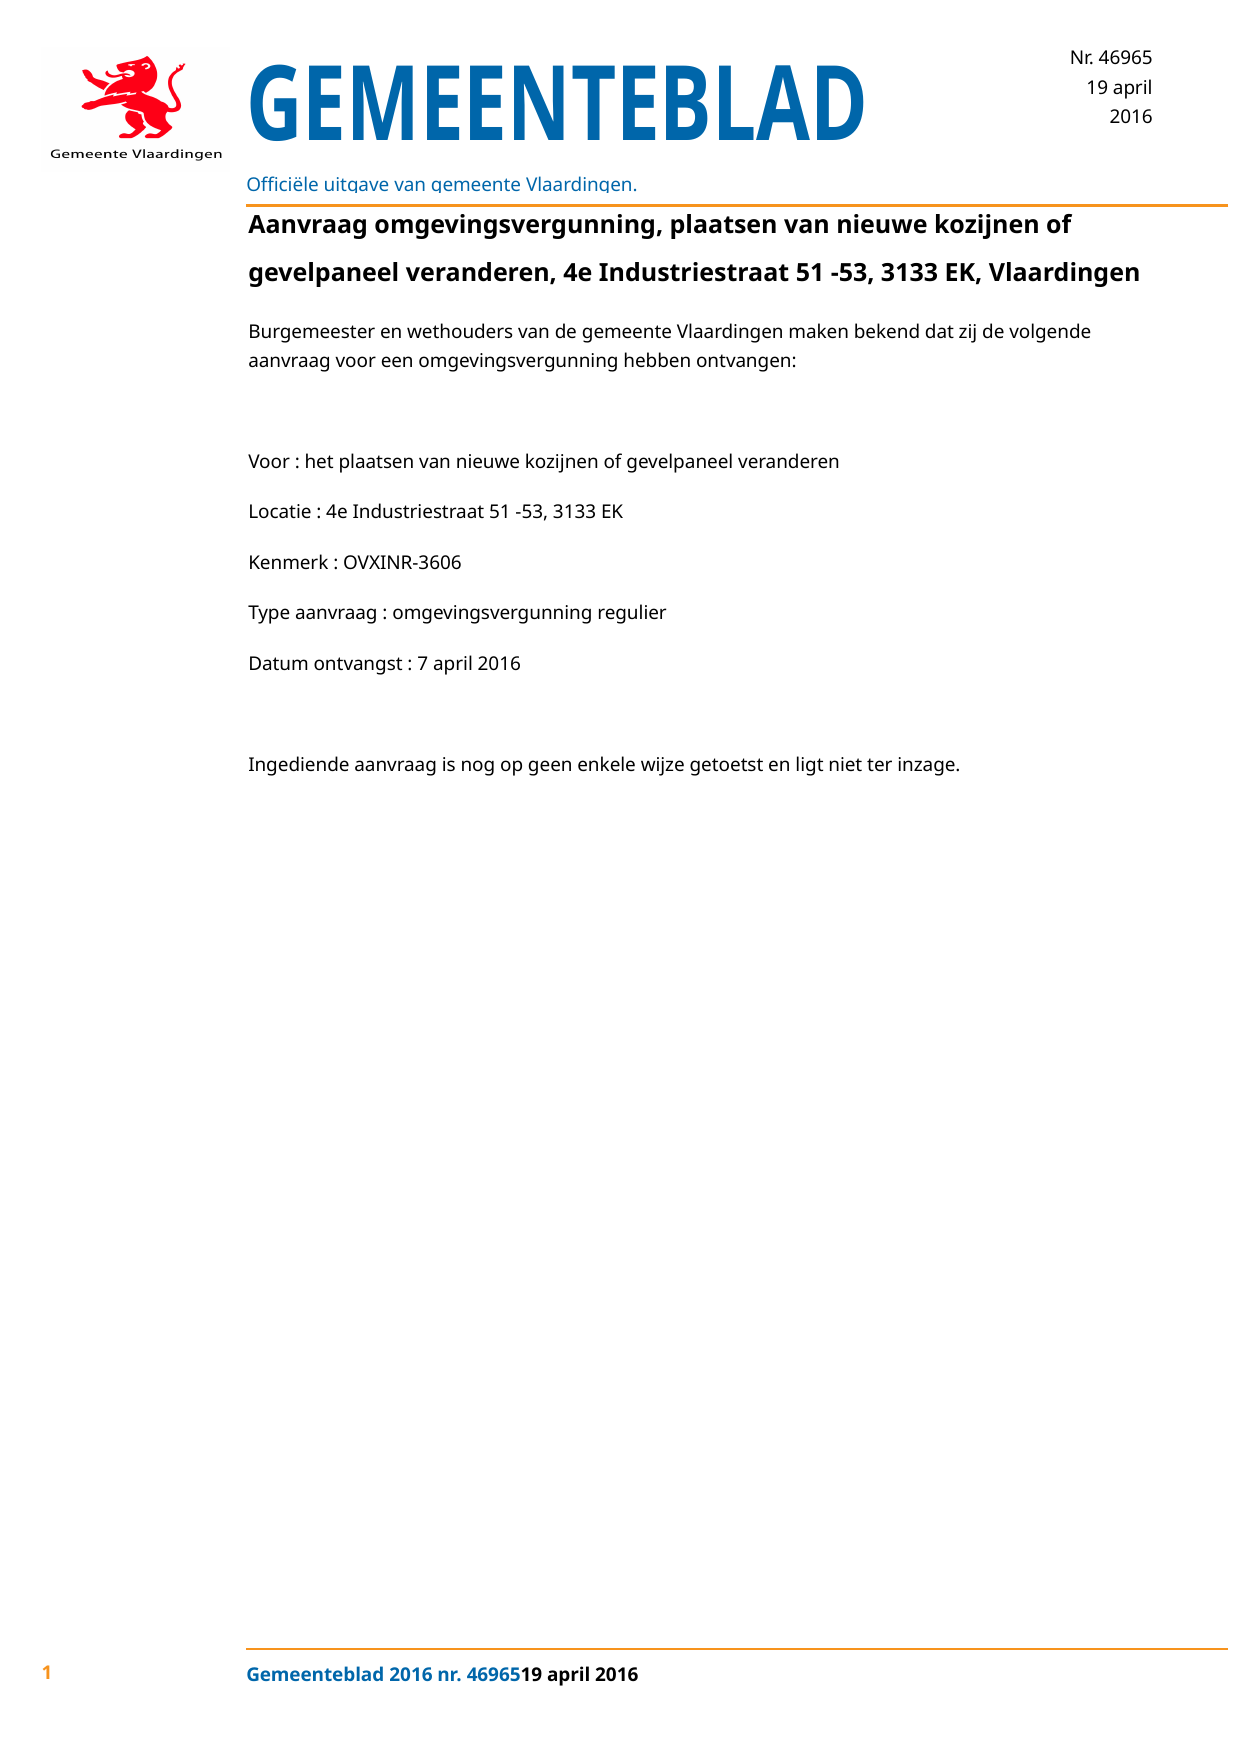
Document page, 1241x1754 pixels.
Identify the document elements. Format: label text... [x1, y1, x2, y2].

text Burgemeester en wethouders van de gemeente Vlaardingen maken bekend dat zij de volgende aanvraag voor een omgevingsvergunning hebben ontvangen: [248, 318, 1152, 373]
picture [41, 47, 231, 172]
text Ingediende aanvraag is nog op geen enkele wijze getoetst en ligt niet ter inzage. [248, 751, 1152, 777]
text Type aanvraag : omgevingsvergunning regulier [248, 599, 1152, 625]
text Datum ontvangst : 7 april 2016 [248, 650, 1152, 676]
text Kenmerk : OVXINR-3606 [248, 549, 1152, 575]
text Aanvraag omgevingsvergunning, plaatsen van nieuwe kozijnen of gevelpaneel veranderen, 4e Industriestraat 51 -53, 3133 EK, Vlaardingen [248, 207, 1152, 288]
text Voor : het plaatsen van nieuwe kozijnen of gevelpaneel veranderen [248, 448, 1152, 474]
text Locatie : 4e Industriestraat 51 -53, 3133 EK [248, 499, 1152, 524]
